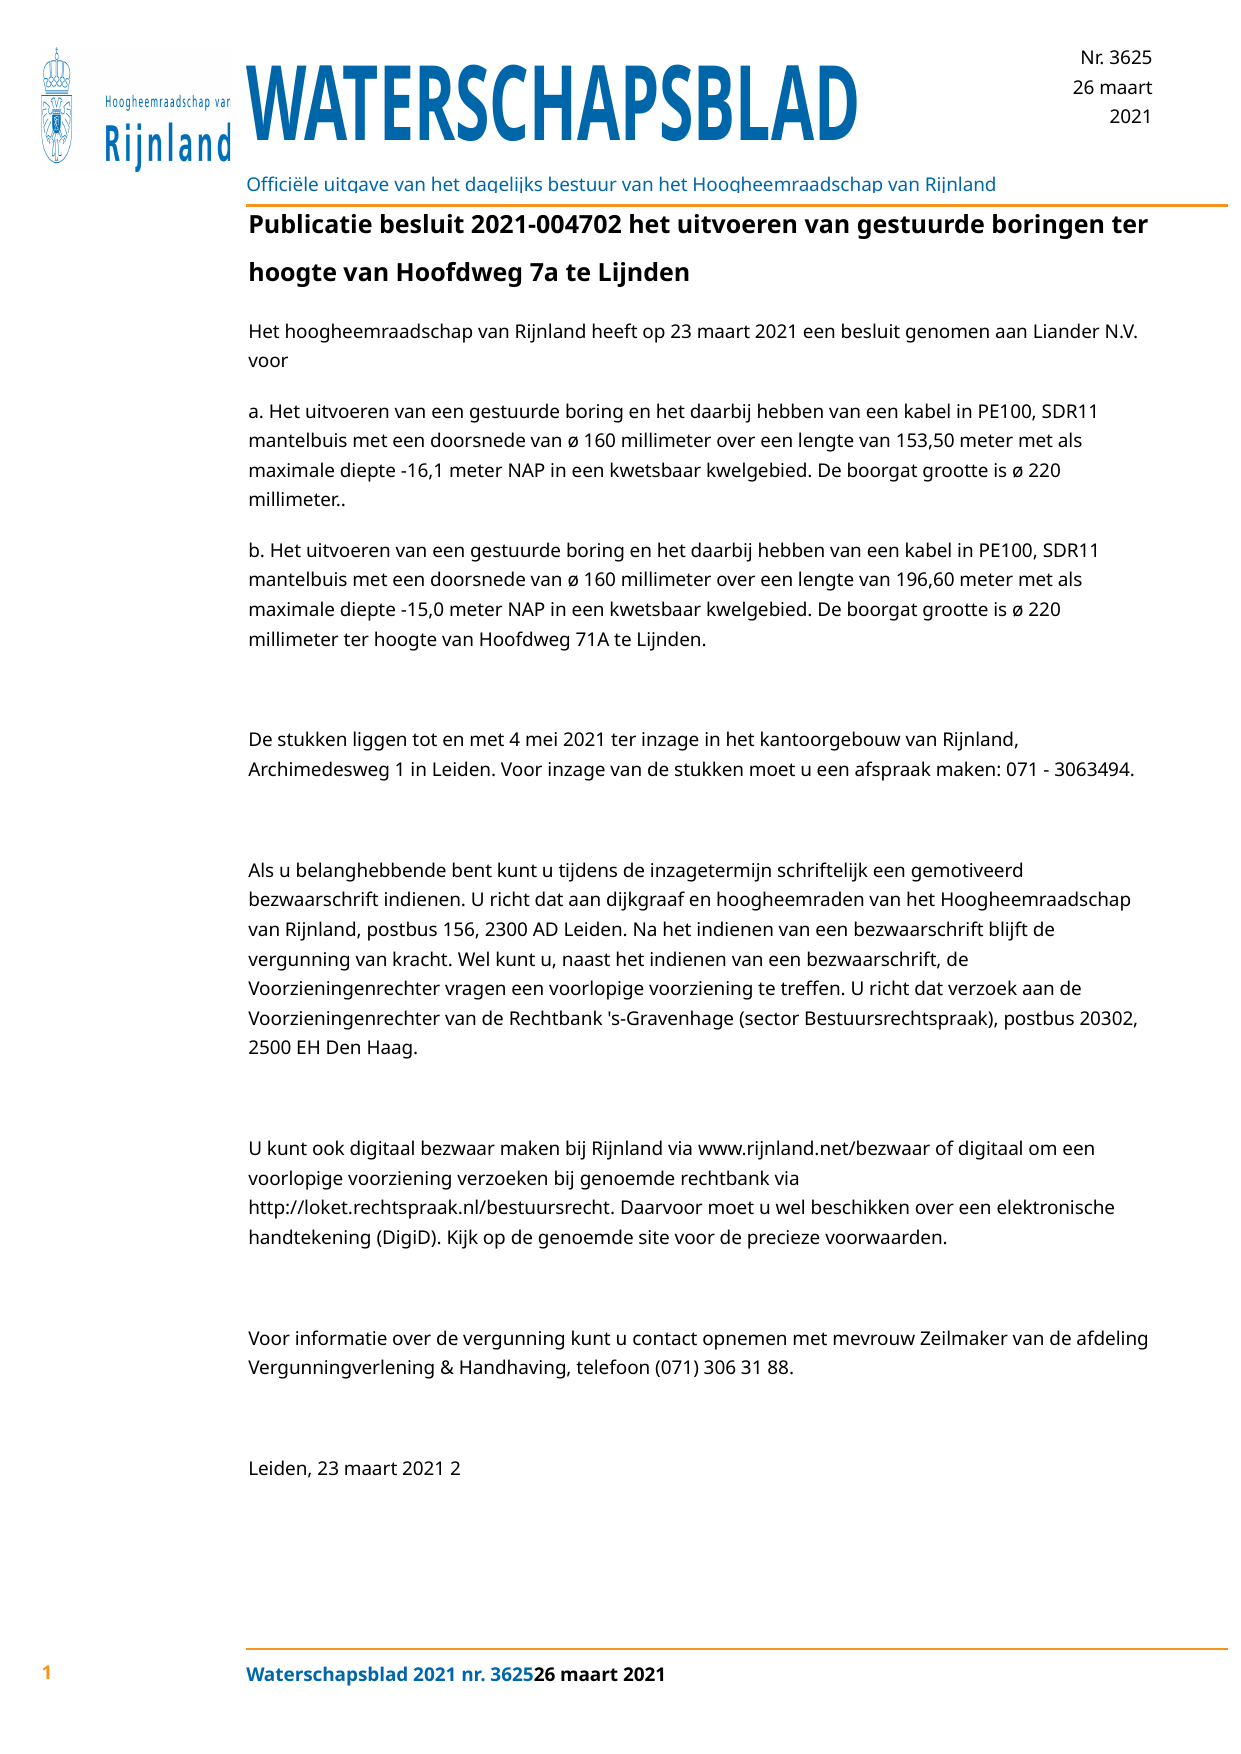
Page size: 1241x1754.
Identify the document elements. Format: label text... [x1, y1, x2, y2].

text U kunt ook digitaal bezwaar maken bij Rijnland via www.rijnland.net/bezwaar of digitaal om een voorlopige voorziening verzoeken bij genoemde rechtbank via http://loket.rechtspraak.nl/bestuursrecht. Daarvoor moet u wel beschikken over een elektronische handtekening (DigiD). Kijk op de genoemde site voor de precieze voorwaarden. [248, 1135, 1152, 1250]
picture [41, 47, 231, 172]
text Publicatie besluit 2021-004702 het uitvoeren van gestuurde boringen ter hoogte van Hoofdweg 7a te Lijnden [248, 207, 1152, 288]
text b. Het uitvoeren van een gestuurde boring en het daarbij hebben van een kabel in PE100, SDR11 mantelbuis met een doorsnede van ø 160 millimeter over een lengte van 196,60 meter met als maximale diepte -15,0 meter NAP in een kwetsbaar kwelgebied. De boorgat grootte is ø 220 millimeter ter hoogte van Hoofdweg 71A te Lijnden. [248, 537, 1152, 652]
text Leiden, 23 maart 2021 2 [248, 1455, 1152, 1481]
text a. Het uitvoeren van een gestuurde boring en het daarbij hebben van een kabel in PE100, SDR11 mantelbuis met een doorsnede van ø 160 millimeter over een lengte van 153,50 meter met als maximale diepte -16,1 meter NAP in een kwetsbaar kwelgebied. De boorgat grootte is ø 220 millimeter.. [248, 398, 1152, 512]
text Als u belanghebbende bent kunt u tijdens de inzagetermijn schriftelijk een gemotiveerd bezwaarschrift indienen. U richt dat aan dijkgraaf en hoogheemraden van het Hoogheemraadschap van Rijnland, postbus 156, 2300 AD Leiden. Na het indienen van een bezwaarschrift blijft de vergunning van kracht. Wel kunt u, naast het indienen van een bezwaarschrift, de Voorzieningenrechter vragen een voorlopige voorziening te treffen. U richt dat verzoek aan de Voorzieningenrechter van de Rechtbank 's-Gravenhage (sector Bestuursrechtspraak), postbus 20302, 2500 EH Den Haag. [248, 857, 1152, 1060]
text De stukken liggen tot en met 4 mei 2021 ter inzage in het kantoorgebouw van Rijnland, Archimedesweg 1 in Leiden. Voor inzage van de stukken moet u een afspraak maken: 071 - 3063494. [248, 727, 1152, 782]
text Voor informatie over de vergunning kunt u contact opnemen met mevrouw Zeilmaker van de afdeling Vergunningverlening & Handhaving, telefoon (071) 306 31 88. [248, 1325, 1152, 1380]
text Het hoogheemraadschap van Rijnland heeft op 23 maart 2021 een besluit genomen aan Liander N.V. voor [248, 318, 1152, 373]
